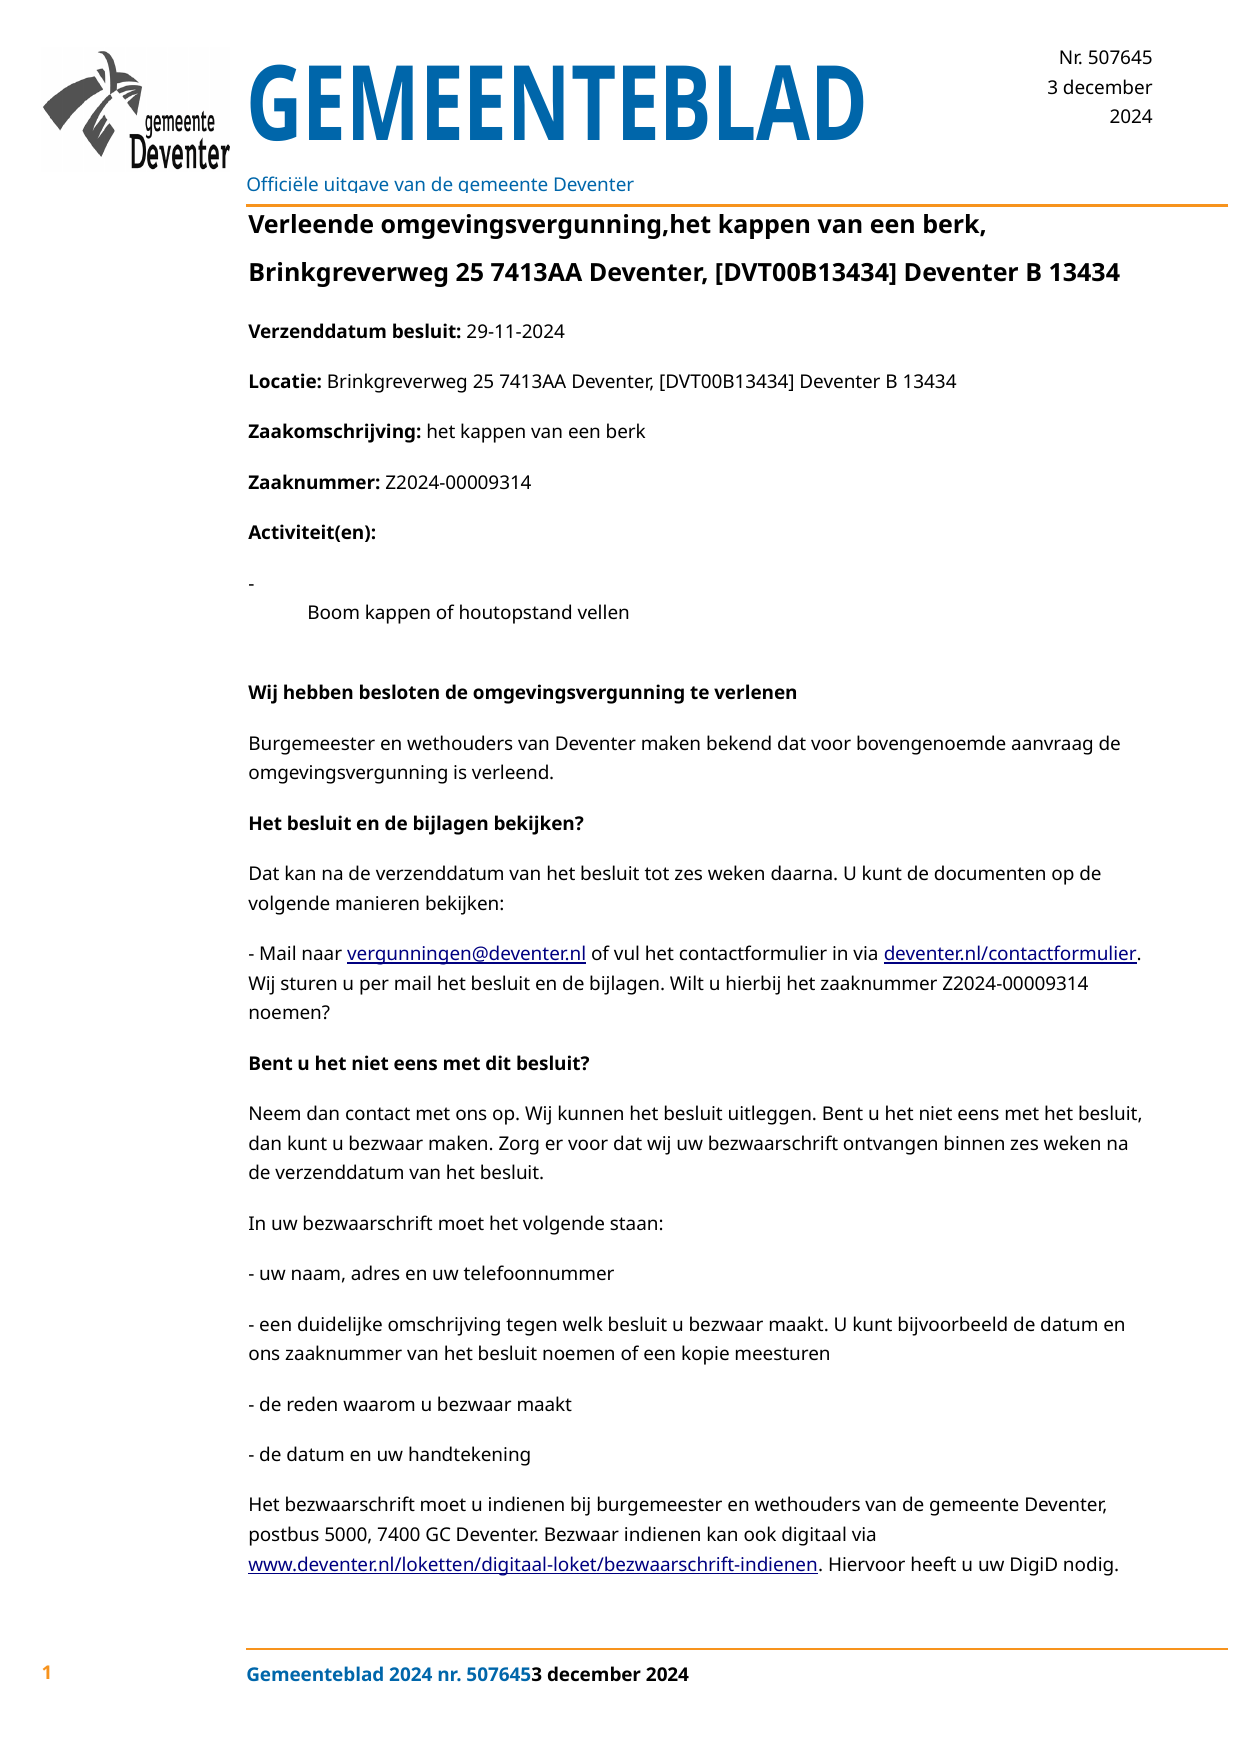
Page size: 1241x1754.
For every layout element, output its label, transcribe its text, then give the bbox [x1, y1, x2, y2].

picture [41, 47, 231, 172]
text - de datum en uw handtekening [248, 1441, 1152, 1467]
text In uw bezwaarschrift moet het volgende staan: [248, 1210, 1152, 1236]
text Activiteit(en): [248, 519, 1152, 545]
text Wij hebben besloten de omgevingsvergunning te verlenen [248, 679, 1152, 705]
text Neem dan contact met ons op. Wij kunnen het besluit uitleggen. Bent u het niet eens met het besluit, dan kunt u bezwaar maken. Zorg er voor dat wij uw bezwaarschrift ontvangen binnen zes weken na de verzenddatum van het besluit. [248, 1100, 1152, 1185]
text Zaakomschrijving: het kappen van een berk [248, 419, 1152, 444]
text Verzenddatum besluit: 29-11-2024 [248, 318, 1152, 344]
text Locatie: Brinkgreverweg 25 7413AA Deventer, [DVT00B13434] Deventer B 13434 [248, 368, 1152, 394]
text - een duidelijke omschrijving tegen welk besluit u bezwaar maakt. U kunt bijvoorbeeld de datum en ons zaaknummer van het besluit noemen of een kopie meesturen [248, 1311, 1152, 1366]
text Dat kan na de verzenddatum van het besluit tot zes weken daarna. U kunt de documenten op de volgende manieren bekijken: [248, 860, 1152, 916]
text Burgemeester en wethouders van Deventer maken bekend dat voor bovengenoemde aanvraag de omgevingsvergunning is verleend. [248, 730, 1152, 785]
text Het besluit en de bijlagen bekijken? [248, 810, 1152, 836]
list Boom kappen of houtopstand vellen [248, 599, 1152, 625]
text - de reden waarom u bezwaar maakt [248, 1391, 1152, 1417]
text Verleende omgevingsvergunning,het kappen van een berk, Brinkgreverweg 25 7413AA Deventer, [DVT00B13434] Deventer B 13434 [248, 207, 1152, 288]
text Het bezwaarschrift moet u indienen bij burgemeester en wethouders van de gemeente Deventer, postbus 5000, 7400 GC Deventer. Bezwaar indienen kan ook digitaal via www.deventer.nl/loketten/digitaal-loket/bezwaarschrift-indienen. Hiervoor heeft u uw DigiD nodig. [248, 1492, 1152, 1577]
text - Mail naar vergunningen@deventer.nl of vul het contactformulier in via deventer.nl/contactformulier. Wij sturen u per mail het besluit en de bijlagen. Wilt u hierbij het zaaknummer Z2024-00009314 noemen? [248, 940, 1152, 1025]
text Bent u het niet eens met dit besluit? [248, 1050, 1152, 1076]
text Zaaknummer: Z2024-00009314 [248, 469, 1152, 495]
text - uw naam, adres en uw telefoonnummer [248, 1260, 1152, 1286]
